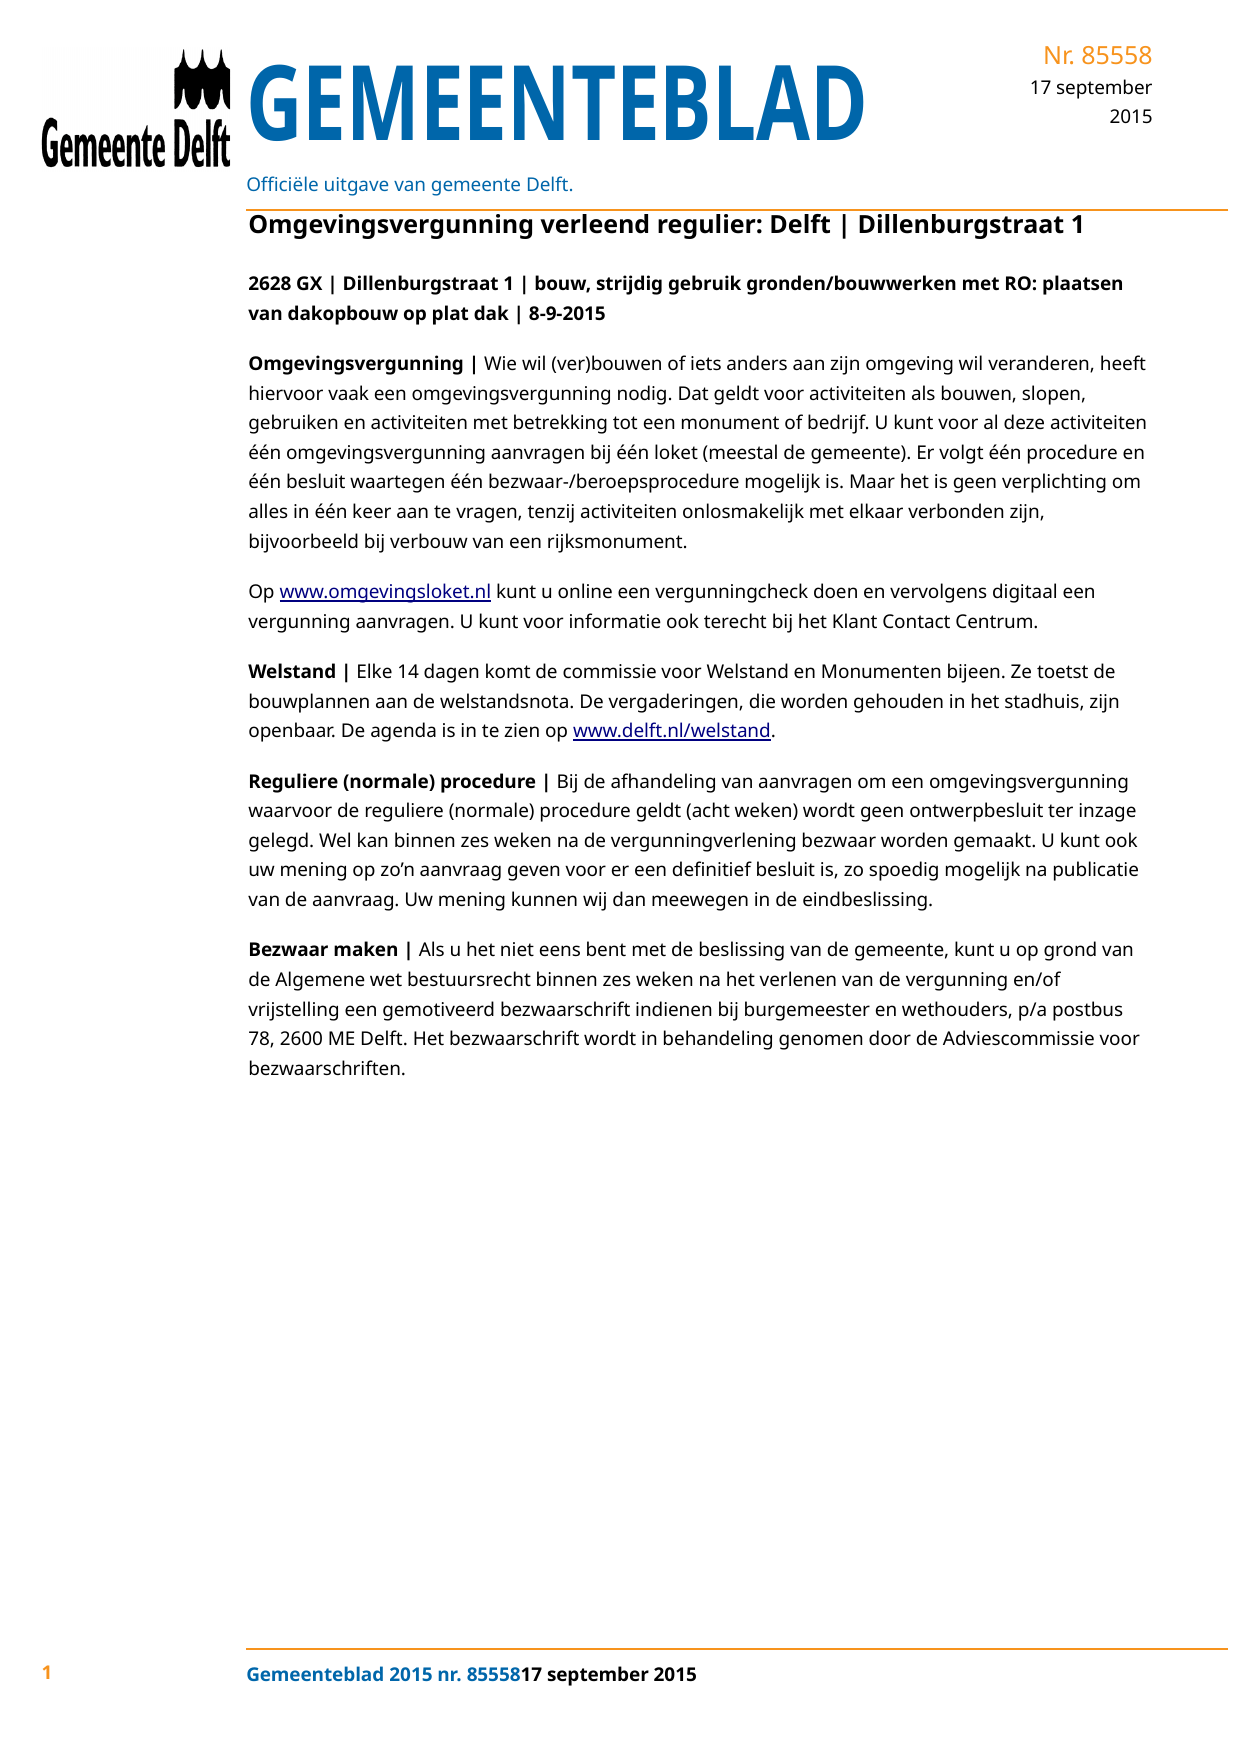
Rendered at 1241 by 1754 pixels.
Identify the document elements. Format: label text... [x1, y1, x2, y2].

text Omgevingsvergunning | Wie wil (ver)bouwen of iets anders aan zijn omgeving wil veranderen, heeft hiervoor vaak een omgevingsvergunning nodig. Dat geldt voor activiteiten als bouwen, slopen, gebruiken en activiteiten met betrekking tot een monument of bedrijf. U kunt voor al deze activiteiten één omgevingsvergunning aanvragen bij één loket (meestal de gemeente). Er volgt één procedure en één besluit waartegen één bezwaar-/beroepsprocedure mogelijk is. Maar het is geen verplichting om alles in één keer aan te vragen, tenzij activiteiten onlosmakelijk met elkaar verbonden zijn, bijvoorbeeld bij verbouw van een rijksmonument. [248, 350, 1152, 553]
text Reguliere (normale) procedure | Bij de afhandeling van aanvragen om een omgevingsvergunning waarvoor de reguliere (normale) procedure geldt (acht weken) wordt geen ontwerpbesluit ter inzage gelegd. Wel kan binnen zes weken na de vergunningverlening bezwaar worden gemaakt. U kunt ook uw mening op zo’n aanvraag geven voor er een definitief besluit is, zo spoedig mogelijk na publicatie van de aanvraag. Uw mening kunnen wij dan meewegen in de eindbeslissing. [248, 768, 1152, 912]
text 2628 GX | Dillenburgstraat 1 | bouw, strijdig gebruik gronden/bouwwerken met RO: plaatsen van dakopbouw op plat dak | 8-9-2015 [248, 270, 1152, 326]
text Omgevingsvergunning verleend regulier: Delft | Dillenburgstraat 1 [248, 211, 1152, 241]
picture [41, 47, 231, 172]
text Welstand | Elke 14 dagen komt de commissie voor Welstand en Monumenten bijeen. Ze toetst de bouwplannen aan de welstandsnota. De vergaderingen, die worden gehouden in het stadhuis, zijn openbaar. De agenda is in te zien op www.delft.nl/welstand. [248, 658, 1152, 743]
text Op www.omgevingsloket.nl kunt u online een vergunningcheck doen en vervolgens digitaal een vergunning aanvragen. U kunt voor informatie ook terecht bij het Klant Contact Centrum. [248, 578, 1152, 633]
text Bezwaar maken | Als u het niet eens bent met de beslissing van de gemeente, kunt u op grond van de Algemene wet bestuursrecht binnen zes weken na het verlenen van de vergunning en/of vrijstelling een gemotiveerd bezwaarschrift indienen bij burgemeester en wethouders, p/a postbus 78, 2600 ME Delft. Het bezwaarschrift wordt in behandeling genomen door de Adviescommissie voor bezwaarschriften. [248, 937, 1152, 1081]
